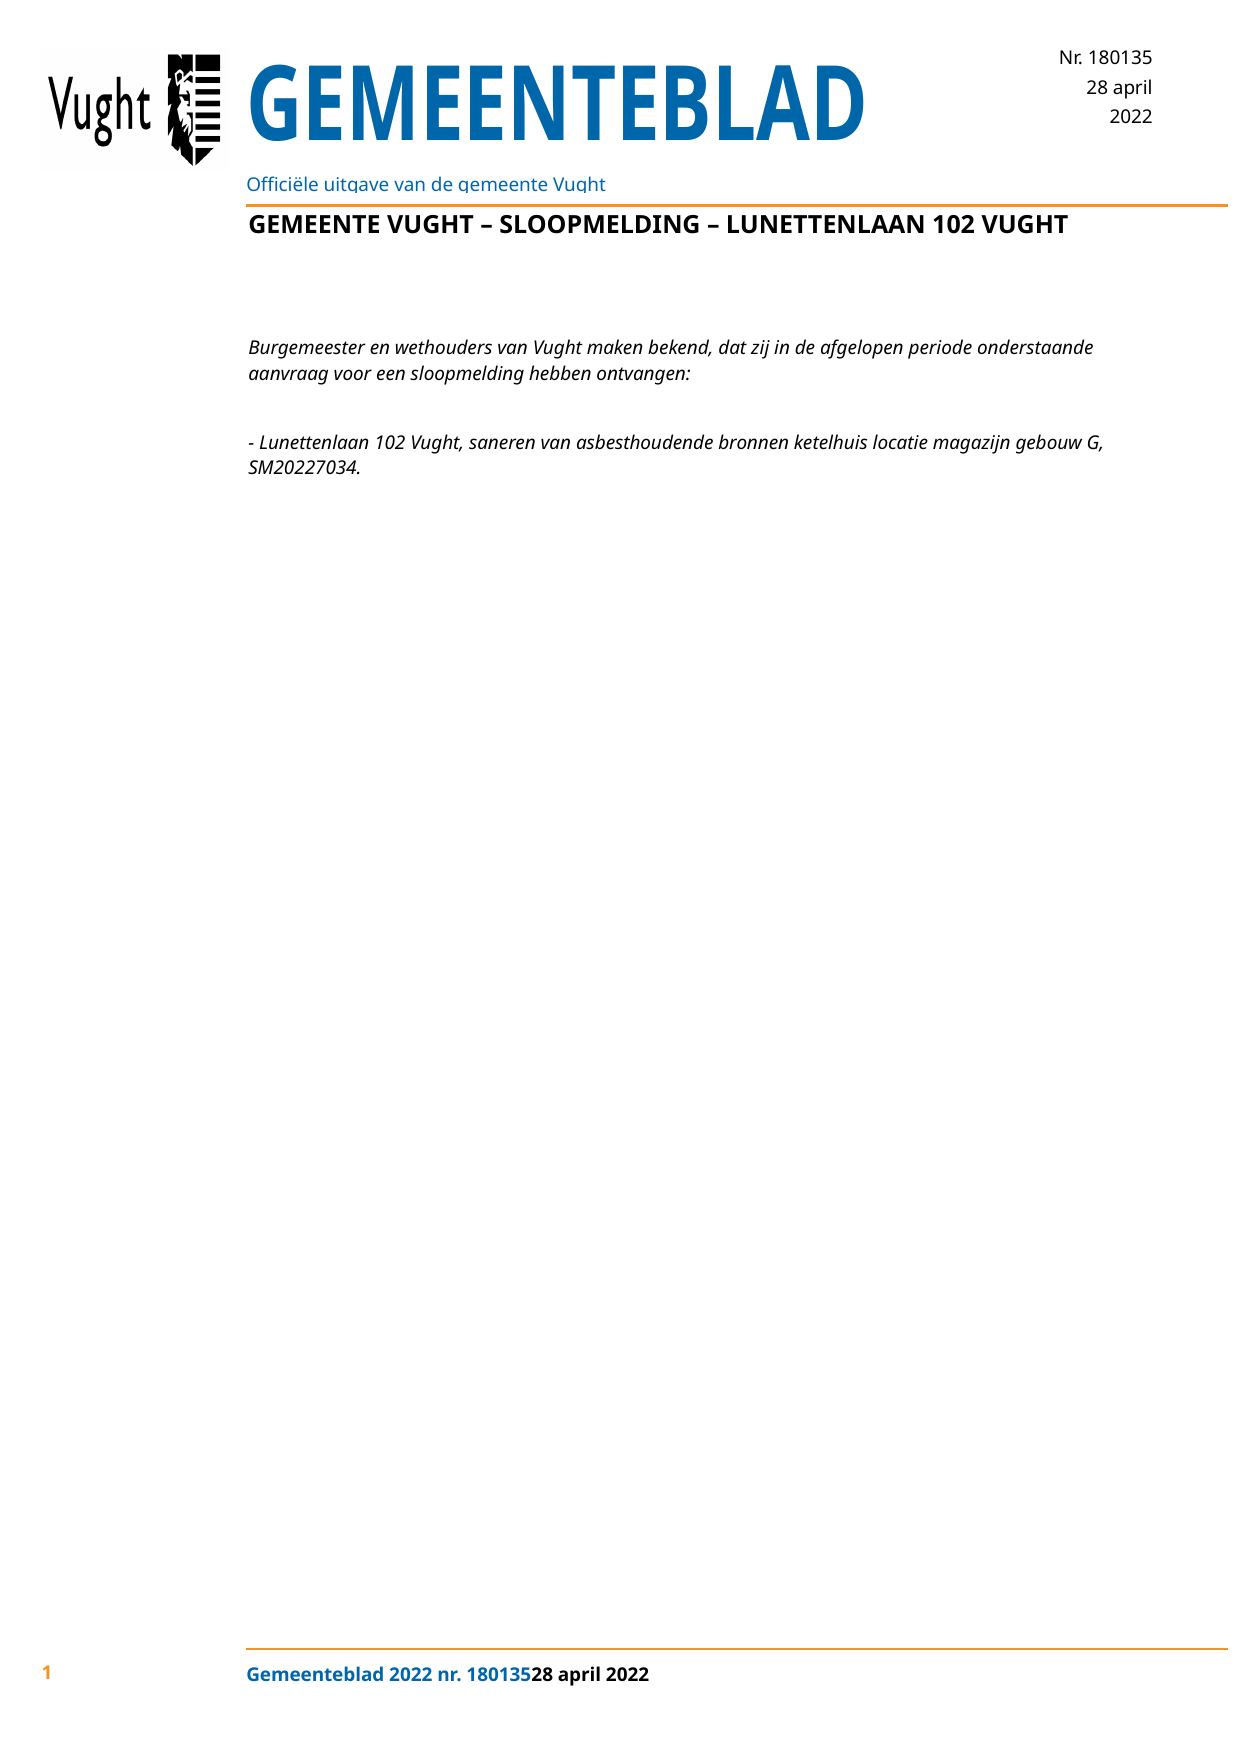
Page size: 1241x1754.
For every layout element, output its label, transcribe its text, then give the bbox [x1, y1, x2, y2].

text GEMEENTE VUGHT – SLOOPMELDING – LUNETTENLAAN 102 VUGHT [248, 207, 1152, 241]
text Burgemeester en wethouders van Vught maken bekend, dat zij in de afgelopen periode onderstaande aanvraag voor een sloopmelding hebben ontvangen: [248, 334, 1152, 386]
picture [41, 47, 231, 172]
text - Lunettenlaan 102 Vught, saneren van asbesthoudende bronnen ketelhuis locatie magazijn gebouw G, SM20227034. [248, 429, 1152, 480]
